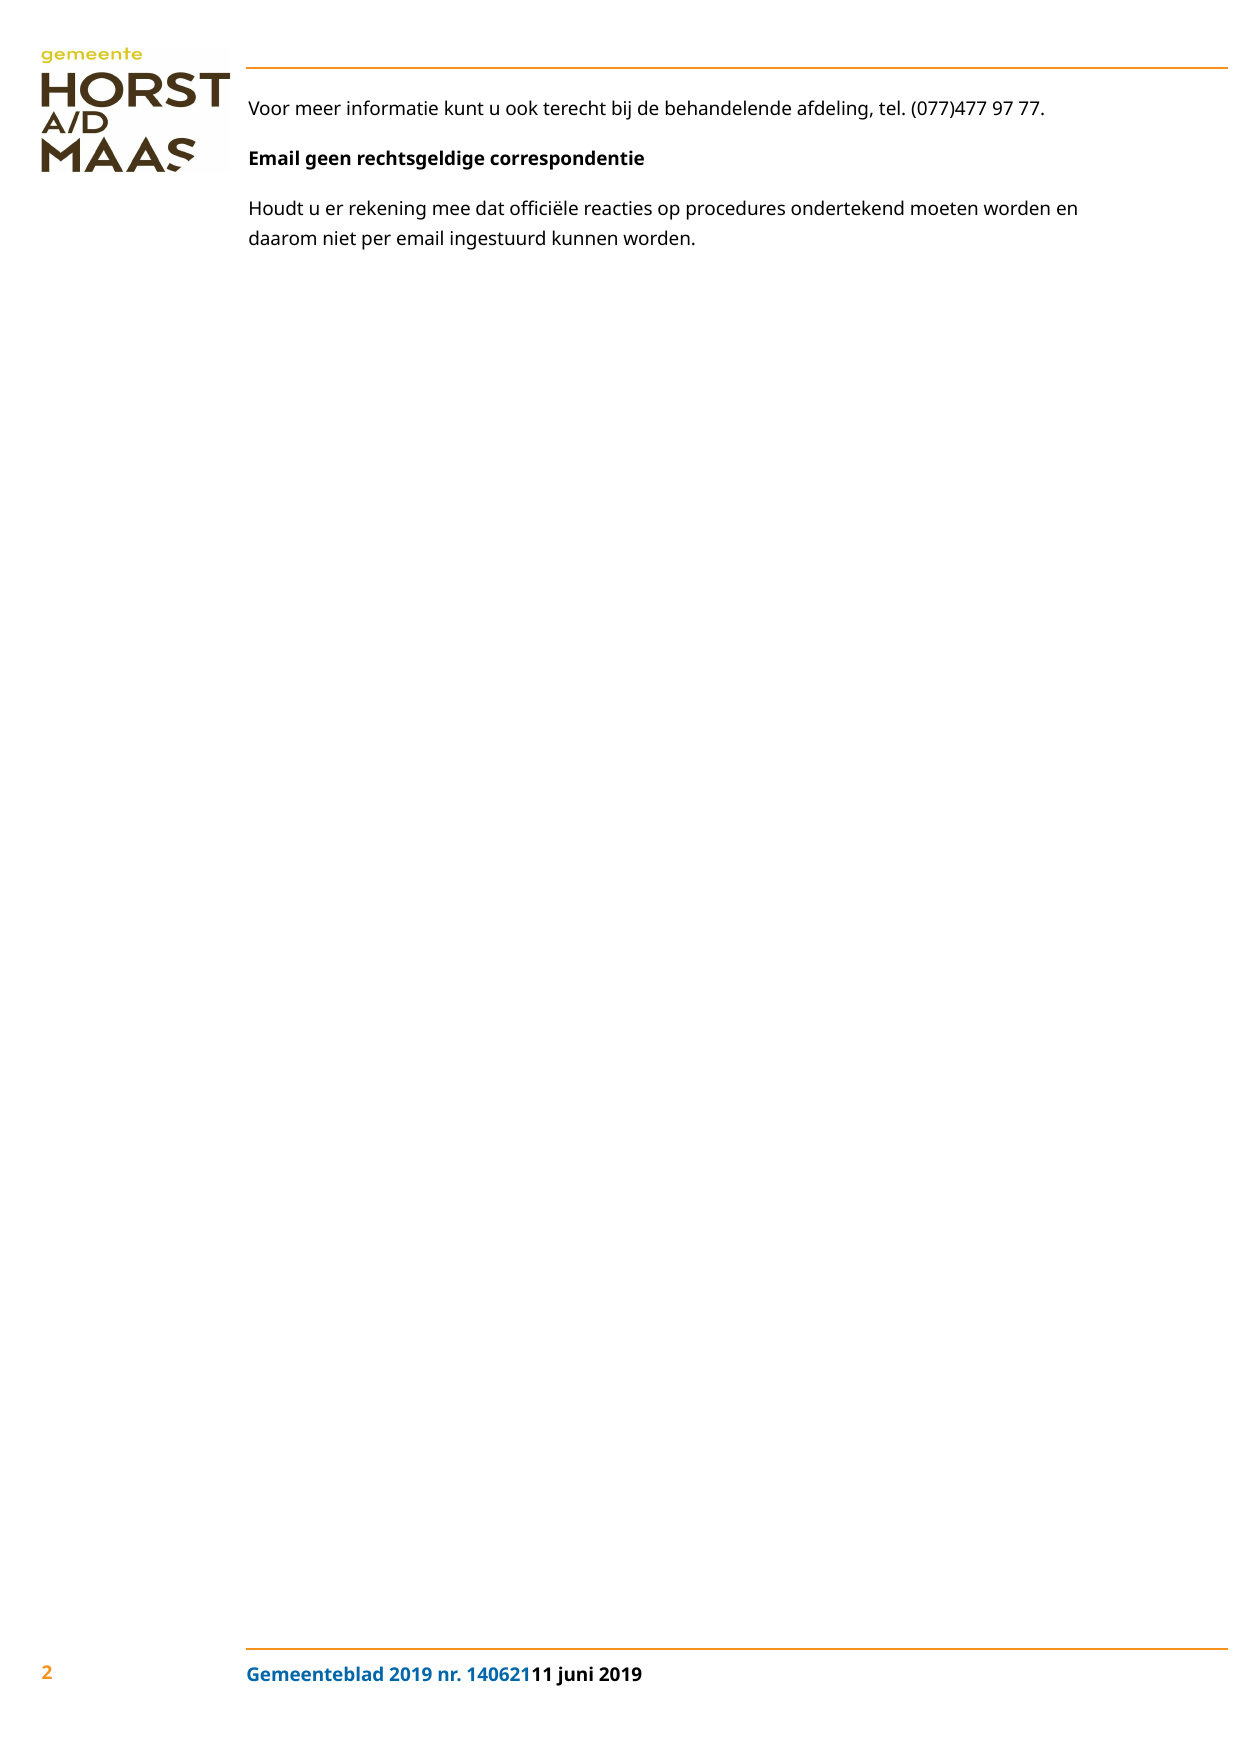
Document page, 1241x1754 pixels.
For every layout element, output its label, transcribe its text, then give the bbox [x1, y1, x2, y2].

text Email geen rechtsgeldige correspondentie [248, 145, 1152, 171]
text Voor meer informatie kunt u ook terecht bij de behandelende afdeling, tel. (077)477 97 77. [248, 95, 1152, 121]
picture [41, 47, 231, 172]
text Houdt u er rekening mee dat officiële reacties op procedures ondertekend moeten worden en daarom niet per email ingestuurd kunnen worden. [248, 196, 1152, 251]
